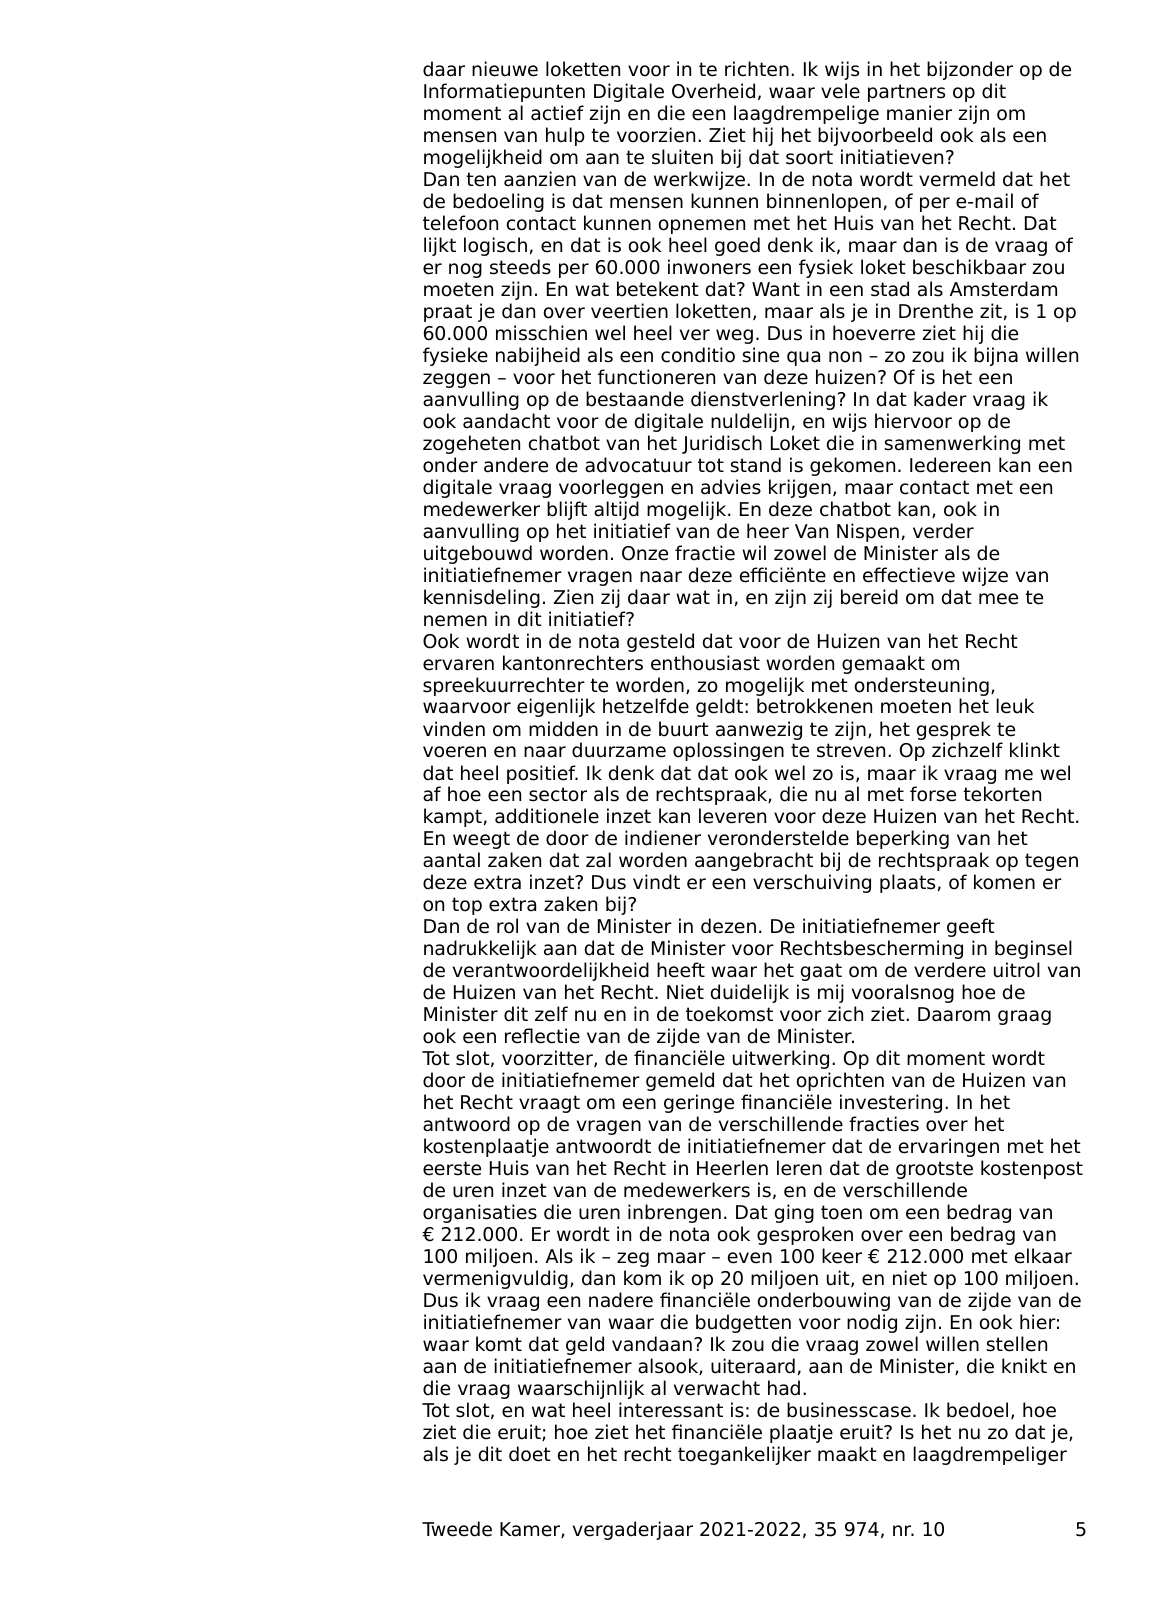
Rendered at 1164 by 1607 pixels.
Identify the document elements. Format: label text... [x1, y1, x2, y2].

text daar nieuwe loketten voor in te richten. Ik wijs in het bijzonder op de Informatiepunten Digitale Overheid, waar vele partners op dit moment al actief zijn en die een laagdrempelige manier zijn om mensen van hulp te voorzien. Ziet hij het bijvoorbeeld ook als een mogelijkheid om aan te sluiten bij dat soort initiatieven? [422, 59, 1087, 169]
text Dan ten aanzien van de werkwijze. In de nota wordt vermeld dat het de bedoeling is dat mensen kunnen binnenlopen, of per e-mail of telefoon contact kunnen opnemen met het Huis van het Recht. Dat lijkt logisch, en dat is ook heel goed denk ik, maar dan is de vraag of er nog steeds per 60.000 inwoners een fysiek loket beschikbaar zou moeten zijn. En wat betekent dat? Want in een stad als Amsterdam praat je dan over veertien loketten, maar als je in Drenthe zit, is 1 op 60.000 misschien wel heel ver weg. Dus in hoeverre ziet hij die fysieke nabijheid als een conditio sine qua non – zo zou ik bijna willen zeggen – voor het functioneren van deze huizen? Of is het een aanvulling op de bestaande dienstverlening? In dat kader vraag ik ook aandacht voor de digitale nuldelijn, en wijs hiervoor op de zogeheten chatbot van het Juridisch Loket die in samenwerking met onder andere de advocatuur tot stand is gekomen. Iedereen kan een digitale vraag voorleggen en advies krijgen, maar contact met een medewerker blijft altijd mogelijk. En deze chatbot kan, ook in aanvulling op het initiatief van de heer Van Nispen, verder uitgebouwd worden. Onze fractie wil zowel de Minister als de initiatiefnemer vragen naar deze efficiënte en effectieve wijze van kennisdeling. Zien zij daar wat in, en zijn zij bereid om dat mee te nemen in dit initiatief? [422, 169, 1087, 631]
text Tot slot, voorzitter, de financiële uitwerking. Op dit moment wordt door de initiatiefnemer gemeld dat het oprichten van de Huizen van het Recht vraagt om een geringe financiële investering. In het antwoord op de vragen van de verschillende fracties over het kostenplaatje antwoordt de initiatiefnemer dat de ervaringen met het eerste Huis van het Recht in Heerlen leren dat de grootste kostenpost de uren inzet van de medewerkers is, en de verschillende organisaties die uren inbrengen. Dat ging toen om een bedrag van € 212.000. Er wordt in de nota ook gesproken over een bedrag van 100 miljoen. Als ik – zeg maar – even 100 keer € 212.000 met elkaar vermenigvuldig, dan kom ik op 20 miljoen uit, en niet op 100 miljoen. Dus ik vraag een nadere financiële onderbouwing van de zijde van de initiatiefnemer van waar die budgetten voor nodig zijn. En ook hier: waar komt dat geld vandaan? Ik zou die vraag zowel willen stellen aan de initiatiefnemer alsook, uiteraard, aan de Minister, die knikt en die vraag waarschijnlijk al verwacht had. [422, 1048, 1087, 1400]
text Tot slot, en wat heel interessant is: de businesscase. Ik bedoel, hoe ziet die eruit; hoe ziet het financiële plaatje eruit? Is het nu zo dat je, als je dit doet en het recht toegankelijker maakt en laagdrempeliger [422, 1400, 1087, 1466]
text Ook wordt in de nota gesteld dat voor de Huizen van het Recht ervaren kantonrechters enthousiast worden gemaakt om spreekuurrechter te worden, zo mogelijk met ondersteuning, waarvoor eigenlijk hetzelfde geldt: betrokkenen moeten het leuk vinden om midden in de buurt aanwezig te zijn, het gesprek te voeren en naar duurzame oplossingen te streven. Op zichzelf klinkt dat heel positief. Ik denk dat dat ook wel zo is, maar ik vraag me wel af hoe een sector als de rechtspraak, die nu al met forse tekorten kampt, additionele inzet kan leveren voor deze Huizen van het Recht. En weegt de door de indiener veronderstelde beperking van het aantal zaken dat zal worden aangebracht bij de rechtspraak op tegen deze extra inzet? Dus vindt er een verschuiving plaats, of komen er on top extra zaken bij? [422, 631, 1087, 916]
text Dan de rol van de Minister in dezen. De initiatiefnemer geeft nadrukkelijk aan dat de Minister voor Rechtsbescherming in beginsel de verantwoordelijkheid heeft waar het gaat om de verdere uitrol van de Huizen van het Recht. Niet duidelijk is mij vooralsnog hoe de Minister dit zelf nu en in de toekomst voor zich ziet. Daarom graag ook een reflectie van de zijde van de Minister. [422, 916, 1087, 1048]
